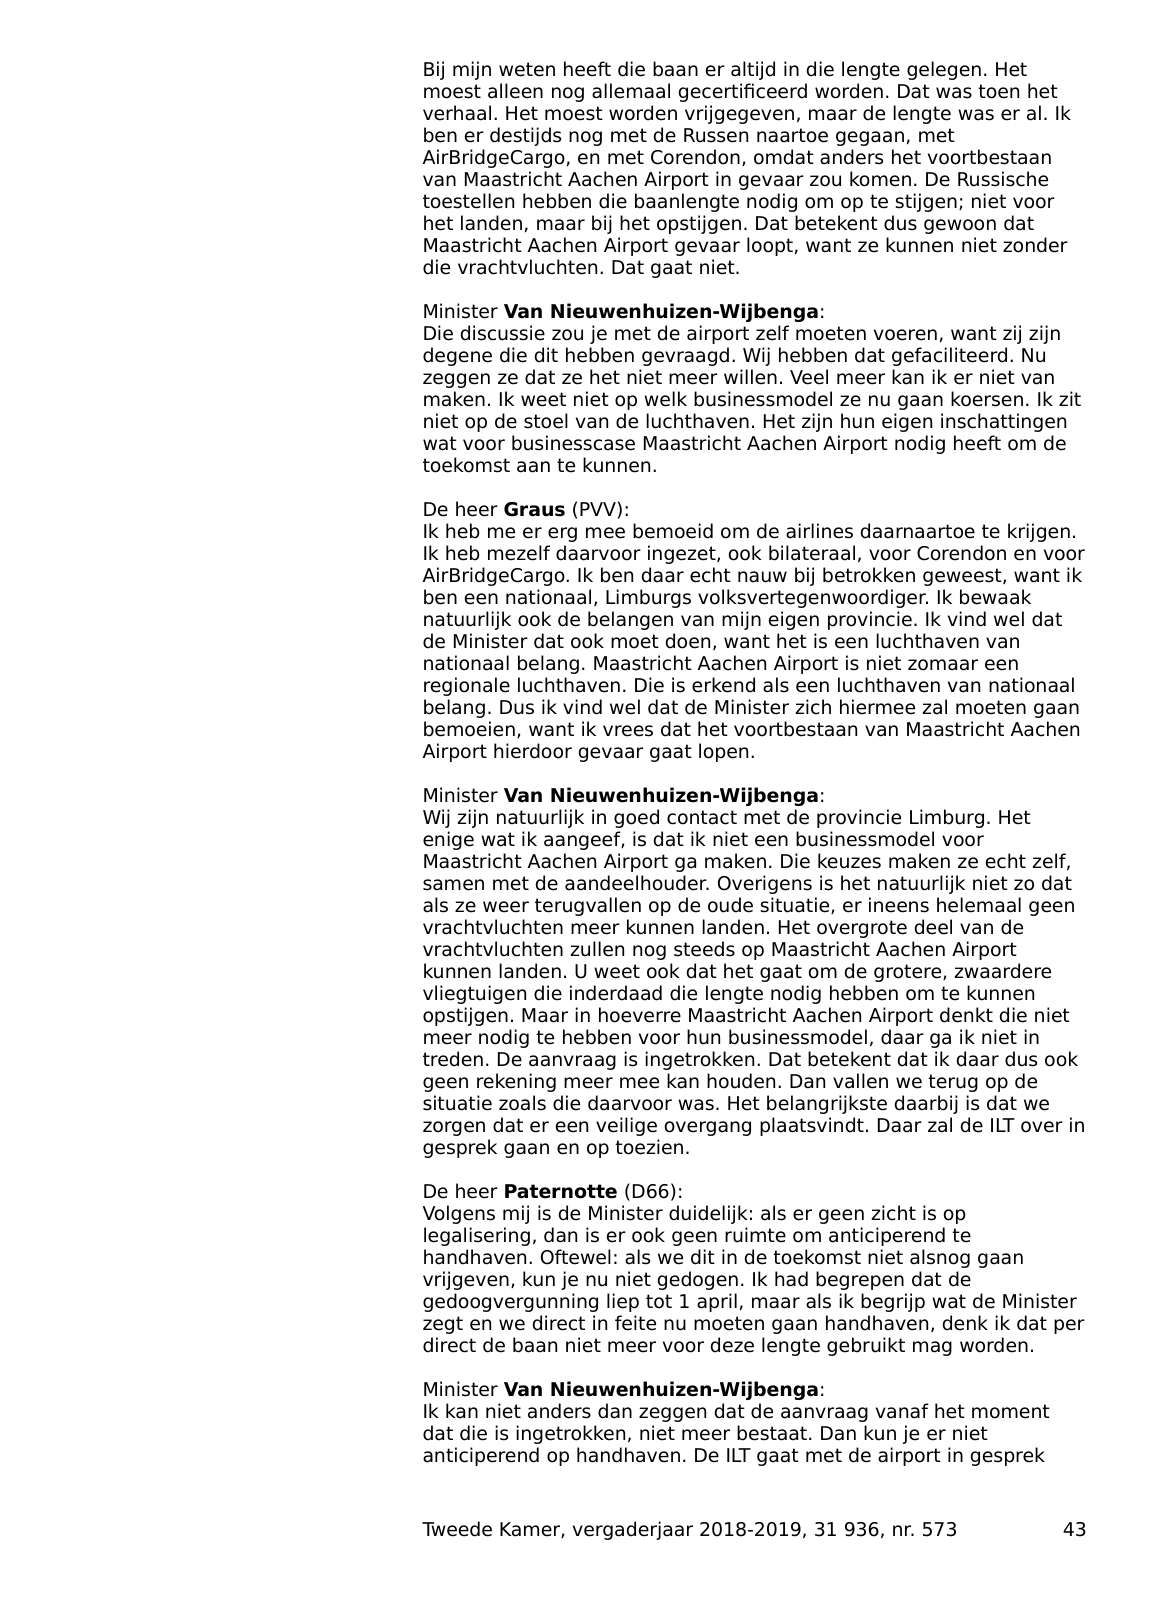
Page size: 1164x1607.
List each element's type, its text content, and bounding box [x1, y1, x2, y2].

text De heer Paternotte (D66): [422, 1181, 1087, 1203]
text Ik heb me er erg mee bemoeid om de airlines daarnaartoe te krijgen. Ik heb mezelf daarvoor ingezet, ook bilateraal, voor Corendon en voor AirBridgeCargo. Ik ben daar echt nauw bij betrokken geweest, want ik ben een nationaal, Limburgs volksvertegenwoordiger. Ik bewaak natuurlijk ook de belangen van mijn eigen provincie. Ik vind wel dat de Minister dat ook moet doen, want het is een luchthaven van nationaal belang. Maastricht Aachen Airport is niet zomaar een regionale luchthaven. Die is erkend als een luchthaven van nationaal belang. Dus ik vind wel dat de Minister zich hiermee zal moeten gaan bemoeien, want ik vrees dat het voortbestaan van Maastricht Aachen Airport hierdoor gevaar gaat lopen. [422, 521, 1087, 763]
text Volgens mij is de Minister duidelijk: als er geen zicht is op legalisering, dan is er ook geen ruimte om anticiperend te handhaven. Oftewel: als we dit in de toekomst niet alsnog gaan vrijgeven, kun je nu niet gedogen. Ik had begrepen dat de gedoogvergunning liep tot 1 april, maar als ik begrijp wat de Minister zegt en we direct in feite nu moeten gaan handhaven, denk ik dat per direct de baan niet meer voor deze lengte gebruikt mag worden. [422, 1203, 1087, 1357]
text Minister Van Nieuwenhuizen-Wijbenga: [422, 785, 1087, 807]
text Minister Van Nieuwenhuizen-Wijbenga: [422, 1379, 1087, 1401]
text Ik kan niet anders dan zeggen dat de aanvraag vanaf het moment dat die is ingetrokken, niet meer bestaat. Dan kun je er niet anticiperend op handhaven. De ILT gaat met de airport in gesprek [422, 1401, 1087, 1467]
text Bij mijn weten heeft die baan er altijd in die lengte gelegen. Het moest alleen nog allemaal gecertificeerd worden. Dat was toen het verhaal. Het moest worden vrijgegeven, maar de lengte was er al. Ik ben er destijds nog met de Russen naartoe gegaan, met AirBridgeCargo, en met Corendon, omdat anders het voortbestaan van Maastricht Aachen Airport in gevaar zou komen. De Russische toestellen hebben die baanlengte nodig om op te stijgen; niet voor het landen, maar bij het opstijgen. Dat betekent dus gewoon dat Maastricht Aachen Airport gevaar loopt, want ze kunnen niet zonder die vrachtvluchten. Dat gaat niet. [422, 59, 1087, 279]
text Die discussie zou je met de airport zelf moeten voeren, want zij zijn degene die dit hebben gevraagd. Wij hebben dat gefaciliteerd. Nu zeggen ze dat ze het niet meer willen. Veel meer kan ik er niet van maken. Ik weet niet op welk businessmodel ze nu gaan koersen. Ik zit niet op de stoel van de luchthaven. Het zijn hun eigen inschattingen wat voor businesscase Maastricht Aachen Airport nodig heeft om de toekomst aan te kunnen. [422, 323, 1087, 477]
text Minister Van Nieuwenhuizen-Wijbenga: [422, 301, 1087, 323]
text Wij zijn natuurlijk in goed contact met de provincie Limburg. Het enige wat ik aangeef, is dat ik niet een businessmodel voor Maastricht Aachen Airport ga maken. Die keuzes maken ze echt zelf, samen met de aandeelhouder. Overigens is het natuurlijk niet zo dat als ze weer terugvallen op de oude situatie, er ineens helemaal geen vrachtvluchten meer kunnen landen. Het overgrote deel van de vrachtvluchten zullen nog steeds op Maastricht Aachen Airport kunnen landen. U weet ook dat het gaat om de grotere, zwaardere vliegtuigen die inderdaad die lengte nodig hebben om te kunnen opstijgen. Maar in hoeverre Maastricht Aachen Airport denkt die niet meer nodig te hebben voor hun businessmodel, daar ga ik niet in treden. De aanvraag is ingetrokken. Dat betekent dat ik daar dus ook geen rekening meer mee kan houden. Dan vallen we terug op de situatie zoals die daarvoor was. Het belangrijkste daarbij is dat we zorgen dat er een veilige overgang plaatsvindt. Daar zal de ILT over in gesprek gaan en op toezien. [422, 807, 1087, 1159]
text De heer Graus (PVV): [422, 499, 1087, 521]
